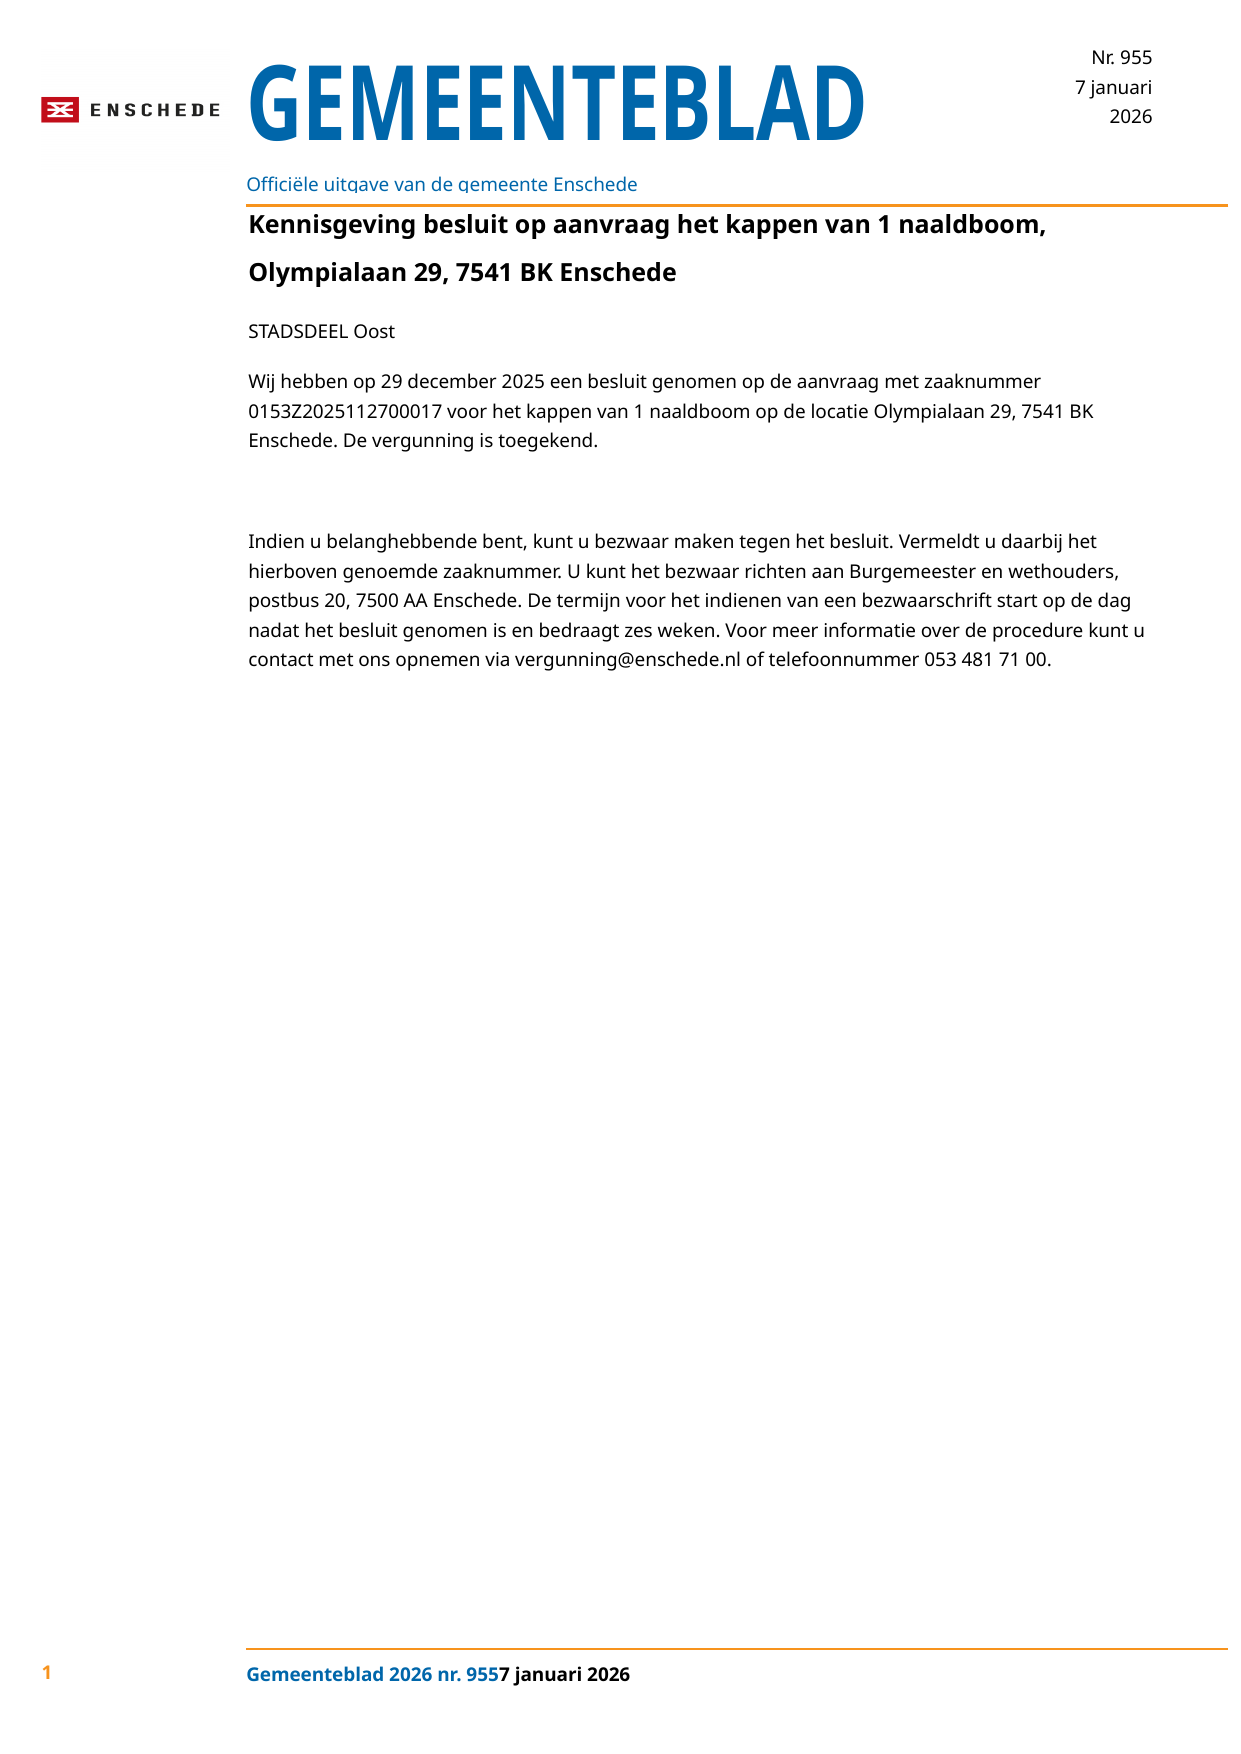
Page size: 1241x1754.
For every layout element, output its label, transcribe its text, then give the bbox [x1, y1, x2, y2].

text Wij hebben op 29 december 2025 een besluit genomen op de aanvraag met zaaknummer 0153Z2025112700017 voor het kappen van 1 naaldboom op de locatie Olympialaan 29, 7541 BK Enschede. De vergunning is toegekend. [248, 368, 1152, 453]
text Indien u belanghebbende bent, kunt u bezwaar maken tegen het besluit. Vermeldt u daarbij het hierboven genoemde zaaknummer. U kunt het bezwaar richten aan Burgemeester en wethouders, postbus 20, 7500 AA Enschede. De termijn voor het indienen van een bezwaarschrift start op de dag nadat het besluit genomen is en bedraagt zes weken. Voor meer informatie over de procedure kunt u contact met ons opnemen via vergunning@enschede.nl of telefoonnummer 053 481 71 00. [248, 528, 1152, 672]
picture [41, 47, 231, 172]
text Kennisgeving besluit op aanvraag het kappen van 1 naaldboom, Olympialaan 29, 7541 BK Enschede [248, 207, 1152, 288]
text STADSDEEL Oost [248, 318, 1152, 344]
